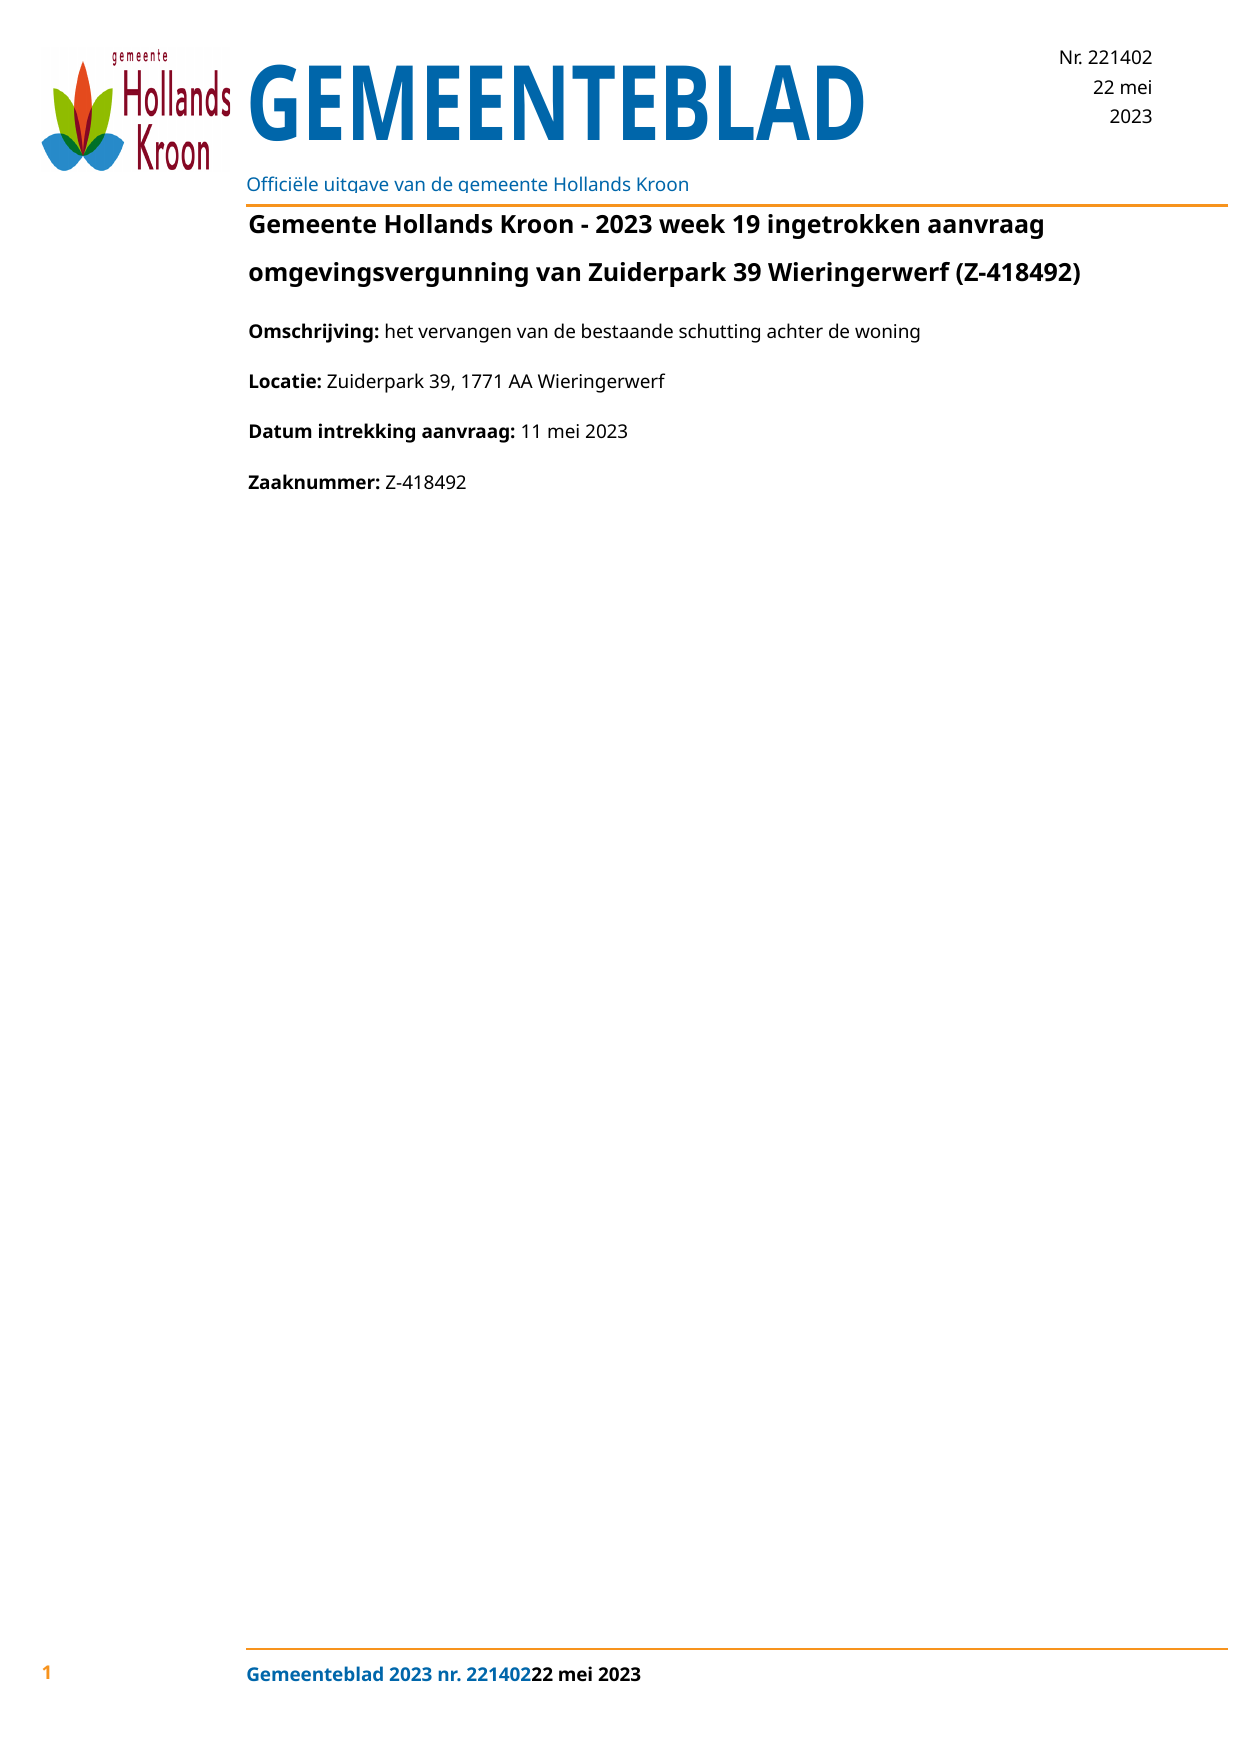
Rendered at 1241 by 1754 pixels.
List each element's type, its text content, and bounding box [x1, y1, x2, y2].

text Zaaknummer: Z-418492 [248, 469, 1152, 495]
picture [41, 47, 231, 172]
text Gemeente Hollands Kroon - 2023 week 19 ingetrokken aanvraag omgevingsvergunning van Zuiderpark 39 Wieringerwerf (Z-418492) [248, 207, 1152, 288]
text Datum intrekking aanvraag: 11 mei 2023 [248, 419, 1152, 444]
text Locatie: Zuiderpark 39, 1771 AA Wieringerwerf [248, 368, 1152, 394]
text Omschrijving: het vervangen van de bestaande schutting achter de woning [248, 318, 1152, 344]
